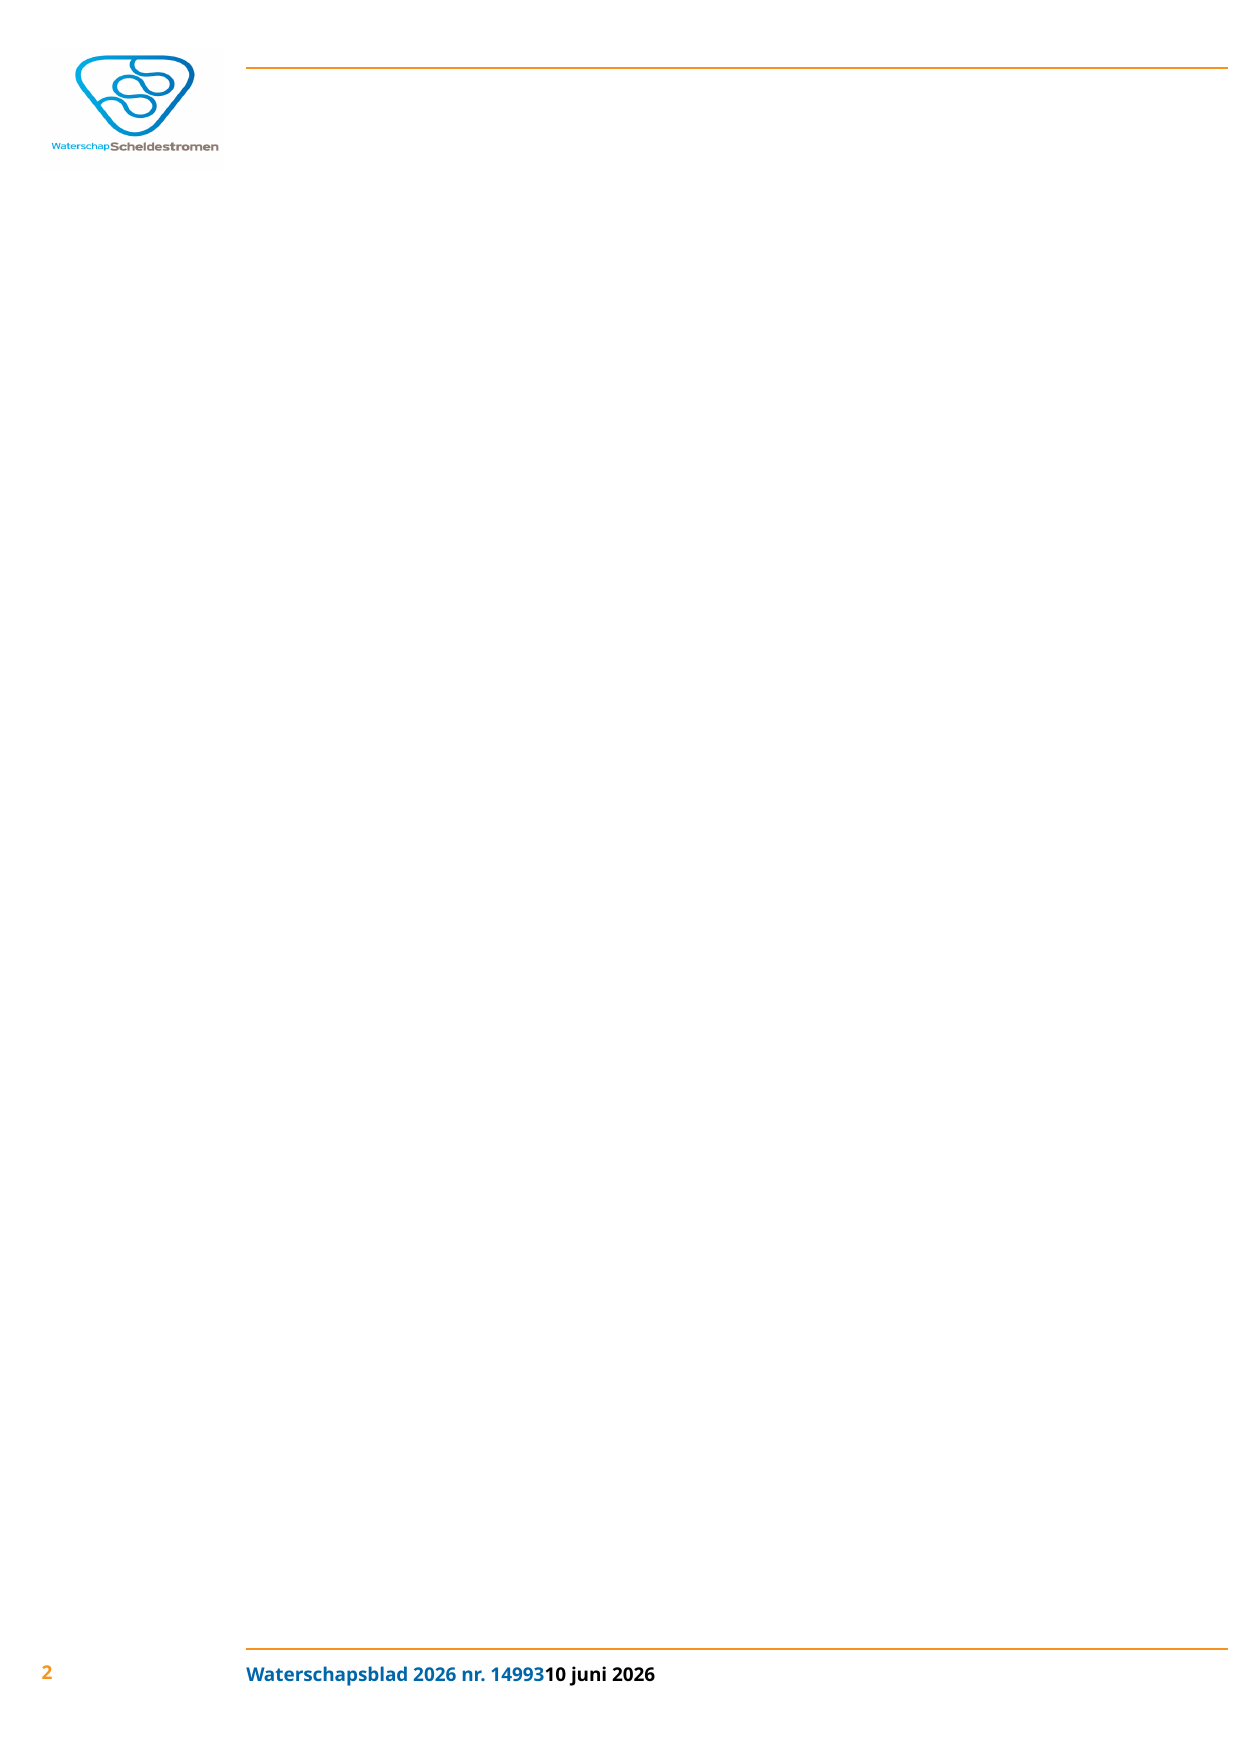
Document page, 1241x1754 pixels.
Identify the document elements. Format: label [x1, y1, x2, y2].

picture [41, 47, 231, 172]
